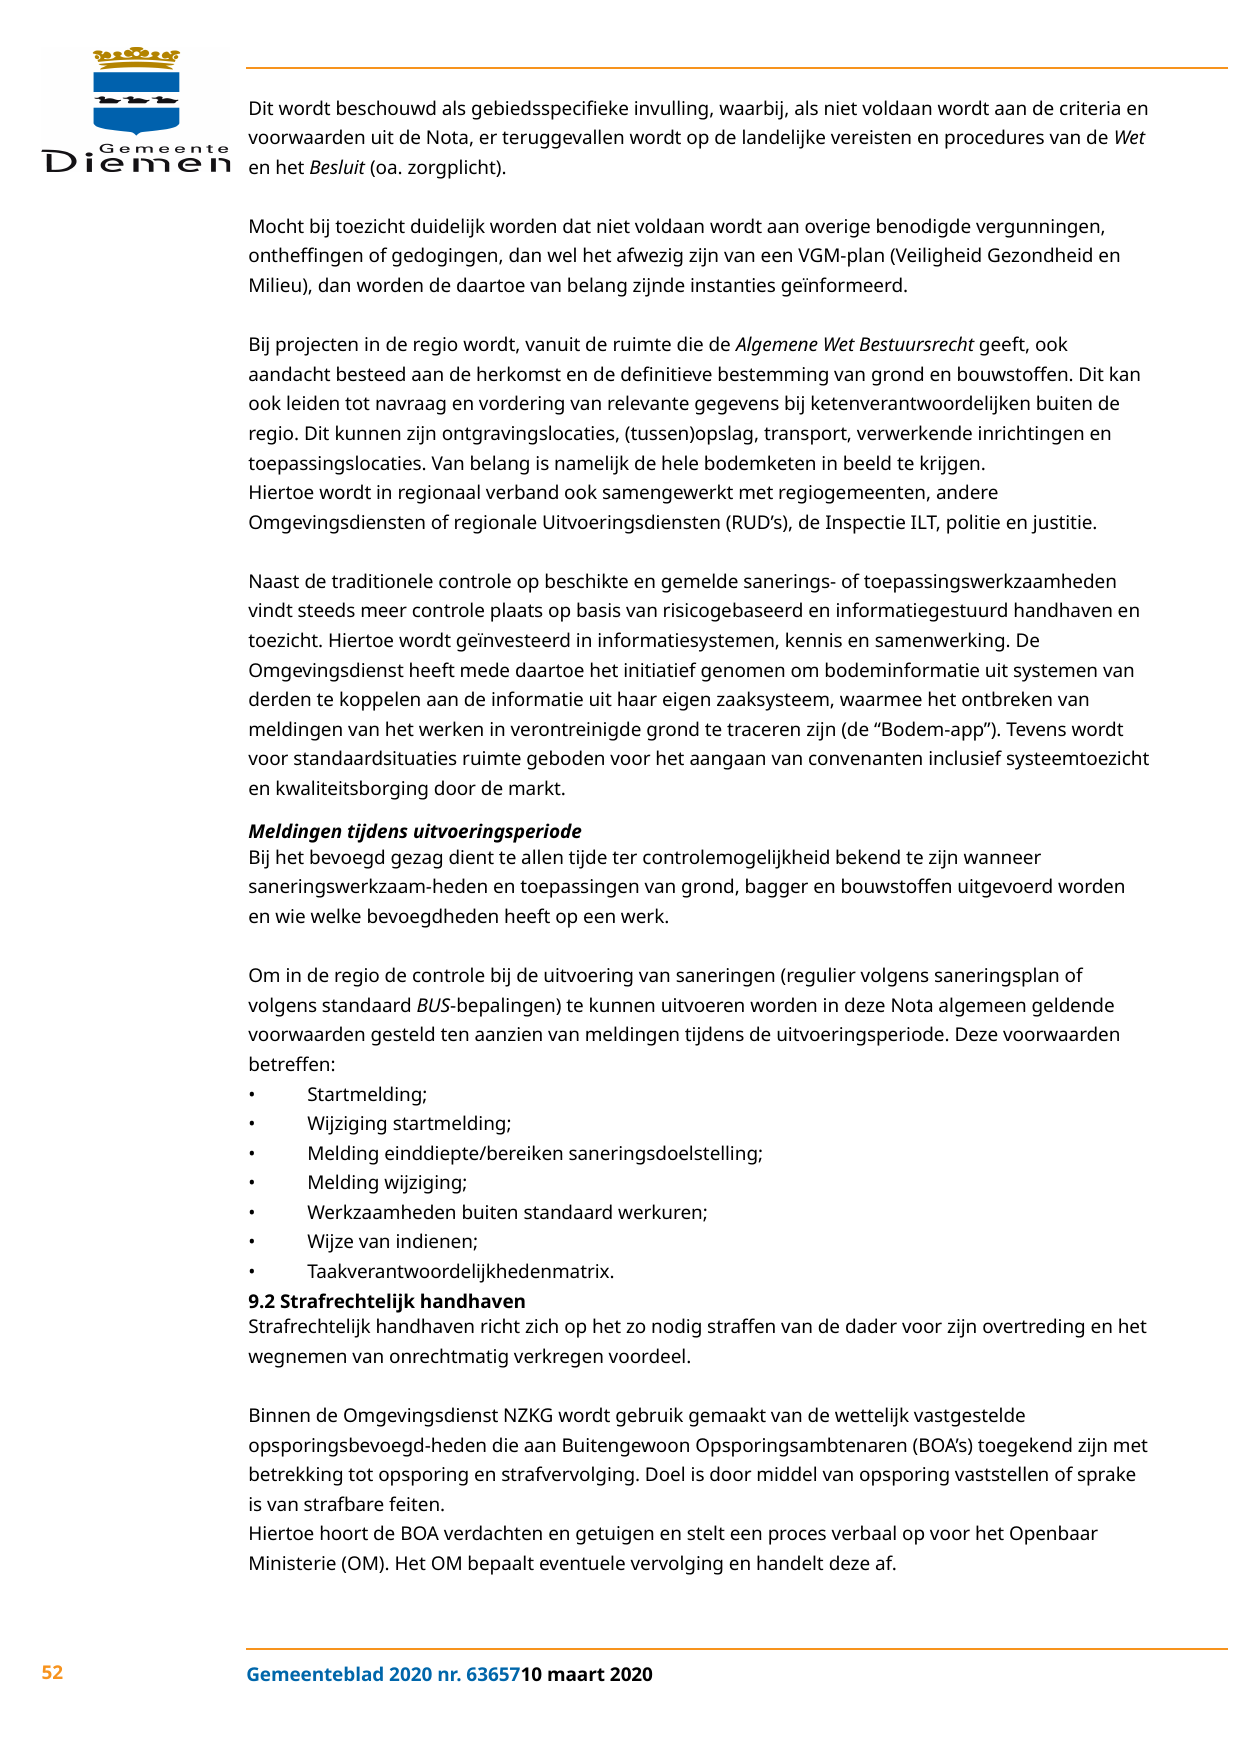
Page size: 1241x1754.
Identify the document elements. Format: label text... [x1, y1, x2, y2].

list Melding wijziging; [248, 1169, 1152, 1195]
text Hiertoe hoort de BOA verdachten en getuigen en stelt een proces verbaal op voor het Openbaar Ministerie (OM). Het OM bepaalt eventuele vervolging en handelt deze af. [248, 1521, 1152, 1576]
text Bij het bevoegd gezag dient te allen tijde ter controlemogelijkheid bekend te zijn wanneer saneringswerkzaam-heden en toepassingen van grond, bagger en bouwstoffen uitgevoerd worden en wie welke bevoegdheden heeft op een werk. [248, 844, 1152, 929]
text Strafrechtelijk handhaven richt zich op het zo nodig straffen van de dader voor zijn overtreding en het wegnemen van onrechtmatig verkregen voordeel. [248, 1313, 1152, 1369]
text Hiertoe wordt in regionaal verband ook samengewerkt met regiogemeenten, andere Omgevingsdiensten of regionale Uitvoeringsdiensten (RUD’s), de Inspectie ILT, politie en justitie. [248, 479, 1152, 535]
text Bij projecten in de regio wordt, vanuit de ruimte die de Algemene Wet Bestuursrecht geeft, ook aandacht besteed aan de herkomst en de definitieve bestemming van grond en bouwstoffen. Dit kan ook leiden tot navraag en vordering van relevante gegevens bij ketenverantwoordelijken buiten de regio. Dit kunnen zijn ontgravingslocaties, (tussen)opslag, transport, verwerkende inrichtingen en toepassingslocaties. Van belang is namelijk de hele bodemketen in beeld te krijgen. [248, 331, 1152, 476]
list Wijziging startmelding; [248, 1110, 1152, 1136]
list Melding einddiepte/bereiken saneringsdoelstelling; [248, 1140, 1152, 1166]
text Naast de traditionele controle op beschikte en gemelde sanerings- of toepassingswerkzaamheden vindt steeds meer controle plaats op basis van risicogebaseerd en informatiegestuurd handhaven en toezicht. Hiertoe wordt geïnvesteerd in informatiesystemen, kennis en samenwerking. De Omgevingsdienst heeft mede daartoe het initiatief genomen om bodeminformatie uit systemen van derden te koppelen aan de informatie uit haar eigen zaaksysteem, waarmee het ontbreken van meldingen van het werken in verontreinigde grond te traceren zijn (de “Bodem-app”). Tevens wordt voor standaardsituaties ruimte geboden voor het aangaan van convenanten inclusief systeemtoezicht en kwaliteitsborging door de markt. [248, 568, 1152, 801]
picture [41, 47, 231, 172]
list Taakverantwoordelijkhedenmatrix. [248, 1258, 1152, 1284]
list Wijze van indienen; [248, 1229, 1152, 1254]
text Meldingen tijdens uitvoeringsperiode [248, 818, 1152, 844]
text Om in de regio de controle bij de uitvoering van saneringen (regulier volgens saneringsplan of volgens standaard BUS-bepalingen) te kunnen uitvoeren worden in deze Nota algemeen geldende voorwaarden gesteld ten aanzien van meldingen tijdens de uitvoeringsperiode. Deze voorwaarden betreffen: [248, 962, 1152, 1077]
list Startmelding; [248, 1081, 1152, 1106]
text Dit wordt beschouwd als gebiedsspecifieke invulling, waarbij, als niet voldaan wordt aan de criteria en voorwaarden uit de Nota, er teruggevallen wordt op de landelijke vereisten en procedures van de Wet en het Besluit (oa. zorgplicht). [248, 95, 1152, 180]
list Werkzaamheden buiten standaard werkuren; [248, 1199, 1152, 1225]
text 9.2 Strafrechtelijk handhaven [248, 1288, 1152, 1313]
text Mocht bij toezicht duidelijk worden dat niet voldaan wordt aan overige benodigde vergunningen, ontheffingen of gedogingen, dan wel het afwezig zijn van een VGM-plan (Veiligheid Gezondheid en Milieu), dan worden de daartoe van belang zijnde instanties geïnformeerd. [248, 213, 1152, 298]
text Binnen de Omgevingsdienst NZKG wordt gebruik gemaakt van de wettelijk vastgestelde opsporingsbevoegd-heden die aan Buitengewoon Opsporingsambtenaren (BOA’s) toegekend zijn met betrekking tot opsporing en strafvervolging. Doel is door middel van opsporing vaststellen of sprake is van strafbare feiten. [248, 1402, 1152, 1517]
